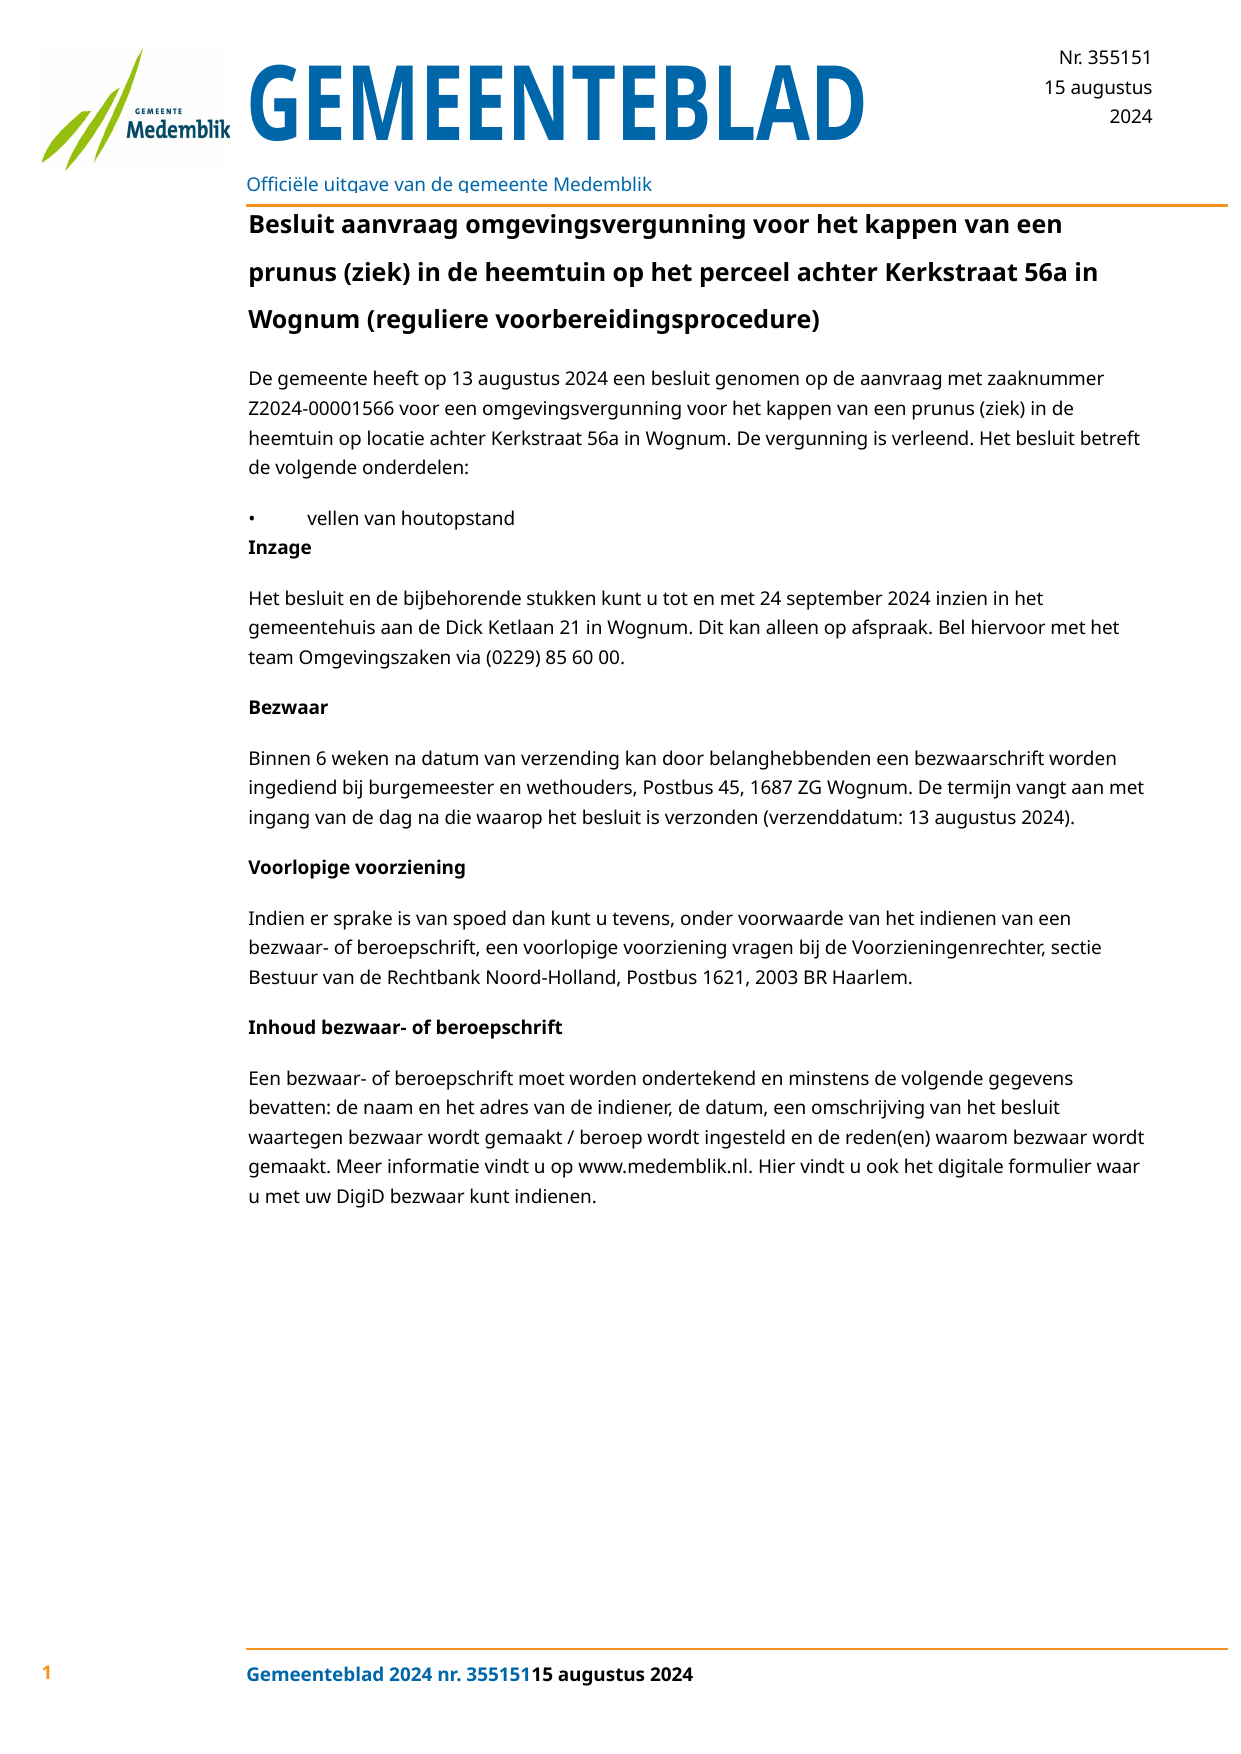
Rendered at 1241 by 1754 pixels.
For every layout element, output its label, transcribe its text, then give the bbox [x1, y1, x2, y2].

text De gemeente heeft op 13 augustus 2024 een besluit genomen op de aanvraag met zaaknummer Z2024-00001566 voor een omgevingsvergunning voor het kappen van een prunus (ziek) in de heemtuin op locatie achter Kerkstraat 56a in Wognum. De vergunning is verleend. Het besluit betreft de volgende onderdelen: [248, 366, 1152, 480]
text Het besluit en de bijbehorende stukken kunt u tot en met 24 september 2024 inzien in het gemeentehuis aan de Dick Ketlaan 21 in Wognum. Dit kan alleen op afspraak. Bel hiervoor met het team Omgevingszaken via (0229) 85 60 00. [248, 585, 1152, 669]
text Inhoud bezwaar- of beroepschrift [248, 1014, 1152, 1040]
text Inzage [248, 534, 1152, 560]
text Indien er sprake is van spoed dan kunt u tevens, onder voorwaarde van het indienen van een bezwaar- of beroepschrift, een voorlopige voorziening vragen bij de Voorzieningenrechter, sectie Bestuur van de Rechtbank Noord-Holland, Postbus 1621, 2003 BR Haarlem. [248, 905, 1152, 989]
list vellen van houtopstand [248, 505, 1152, 530]
text Besluit aanvraag omgevingsvergunning voor het kappen van een prunus (ziek) in de heemtuin op het perceel achter Kerkstraat 56a in Wognum (reguliere voorbereidingsprocedure) [248, 207, 1152, 336]
text Binnen 6 weken na datum van verzending kan door belanghebbenden een bezwaarschrift worden ingediend bij burgemeester en wethouders, Postbus 45, 1687 ZG Wognum. De termijn vangt aan met ingang van de dag na die waarop het besluit is verzonden (verzenddatum: 13 augustus 2024). [248, 745, 1152, 829]
text Bezwaar [248, 694, 1152, 720]
picture [41, 47, 231, 172]
text Een bezwaar- of beroepschrift moet worden ondertekend en minstens de volgende gegevens bevatten: de naam en het adres van de indiener, de datum, een omschrijving van het besluit waartegen bezwaar wordt gemaakt / beroep wordt ingesteld en de reden(en) waarom bezwaar wordt gemaakt. Meer informatie vindt u op www.medemblik.nl. Hier vindt u ook het digitale formulier waar u met uw DigiD bezwaar kunt indienen. [248, 1065, 1152, 1209]
text Voorlopige voorziening [248, 854, 1152, 880]
